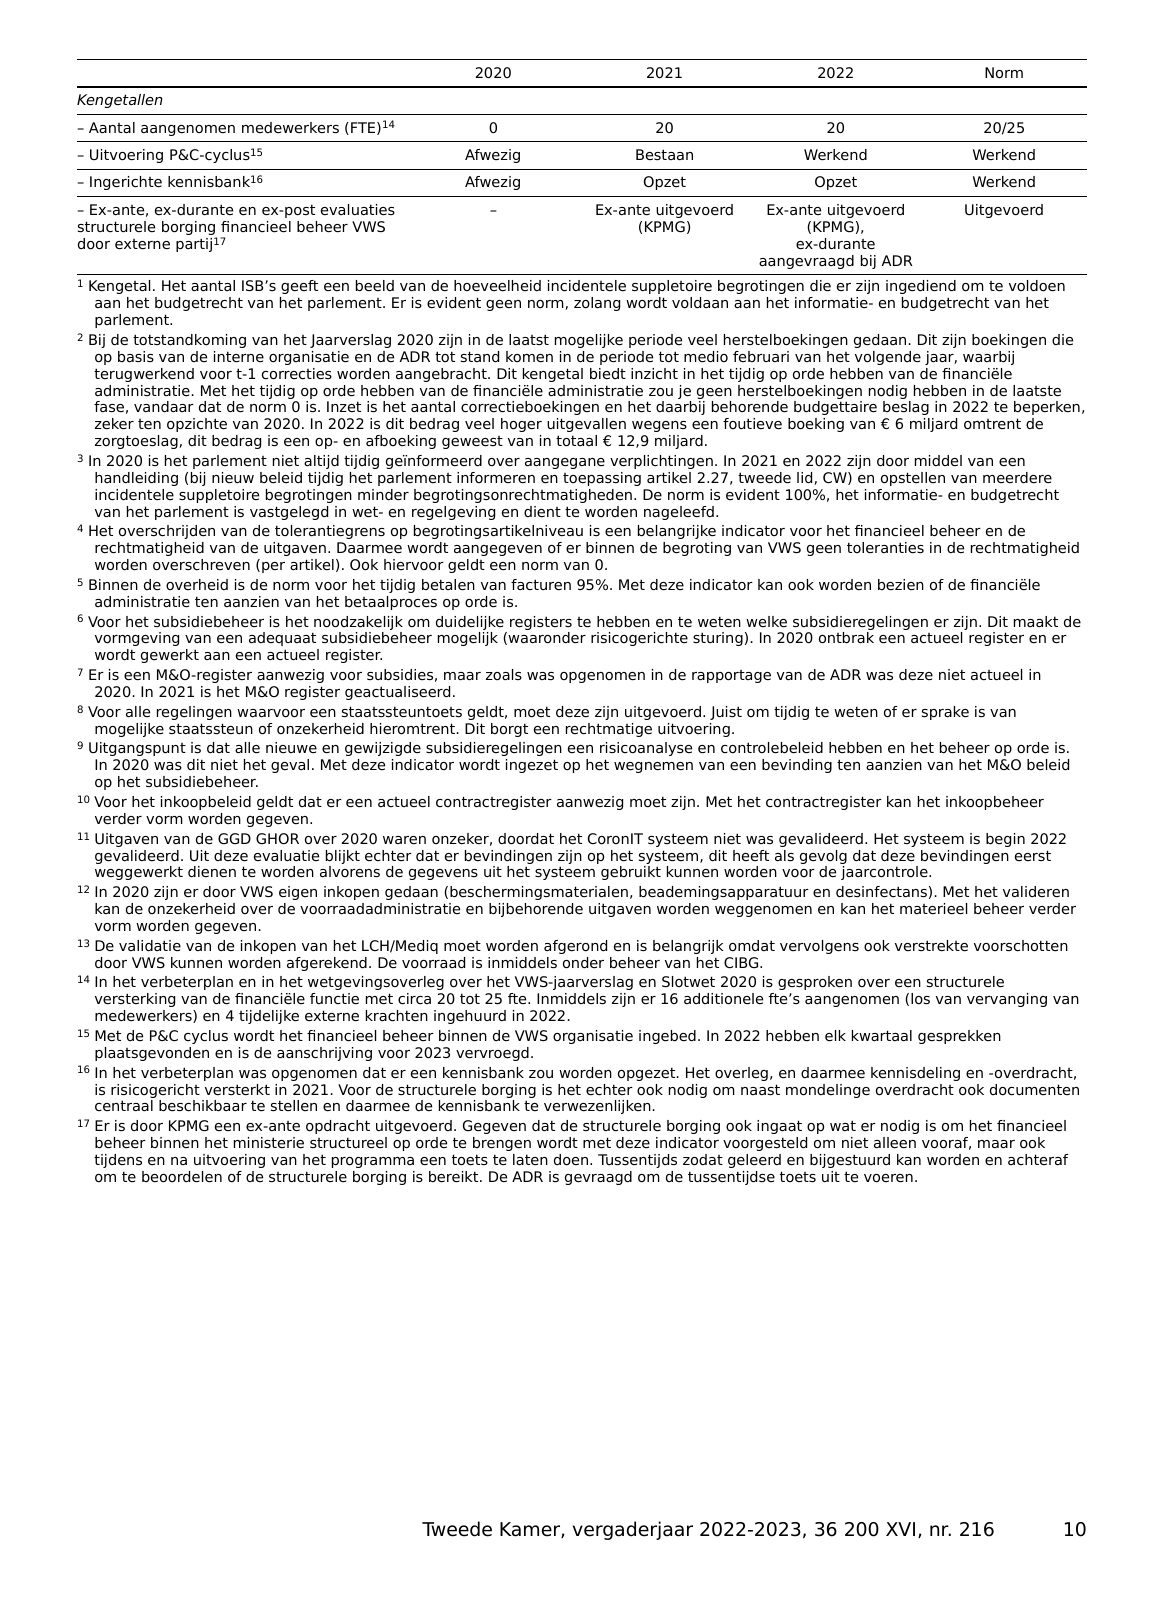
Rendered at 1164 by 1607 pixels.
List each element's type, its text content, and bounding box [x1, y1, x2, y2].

table_header Norm [921, 60, 1087, 86]
table_cell 20 [579, 115, 750, 141]
table_cell 20/25 [921, 115, 1087, 141]
table_cell – [408, 197, 579, 274]
table_header 2022 [750, 60, 921, 86]
table_cell – Uitvoering P&C-cyclus15 [77, 142, 407, 169]
table_cell 1 Kengetal. Het aantal ISB’s geeft een beeld van de hoeveelheid incidentele suppletoire begrotingen die er zijn ingediend om te voldoen aan het budgetrecht van het parlement. Er is evident geen norm, zolang wordt voldaan aan het informatie- en budgetrecht van het parlement. 2 Bij de totstandkoming van het Jaarverslag 2020 zijn in de laatst mogelijke periode veel herstelboekingen gedaan. Dit zijn boekingen die op basis van de interne organisatie en de ADR tot stand komen in de periode tot medio februari van het volgende jaar, waarbij terugwerkend voor t-1 correcties worden aangebracht. Dit kengetal biedt inzicht in het tijdig op orde hebben van de financiële administratie. Met het tijdig op orde hebben van de financiële administratie zou je geen herstelboekingen nodig hebben in de laatste fase, vandaar dat de norm 0 is. Inzet is het aantal correctieboekingen en het daarbij behorende budgettaire beslag in 2022 te beperken, zeker ten opzichte van 2020. In 2022 is dit bedrag veel hoger uitgevallen wegens een foutieve boeking van € 6 miljard omtrent de zorgtoeslag, dit bedrag is een op- en afboeking geweest van in totaal € 12,9 miljard. 3 In 2020 is het parlement niet altijd tijdig geïnformeerd over aangegane verplichtingen. In 2021 en 2022 zijn door middel van een handleiding (bij nieuw beleid tijdig het parlement informeren en toepassing artikel 2.27, tweede lid, CW) en opstellen van meerdere incidentele suppletoire begrotingen minder begrotingsonrechtmatigheden. De norm is evident 100%, het informatie- en budgetrecht van het parlement is vastgelegd in wet- en regelgeving en dient te worden nageleefd. 4 Het overschrijden van de tolerantiegrens op begrotingsartikelniveau is een belangrijke indicator voor het financieel beheer en de rechtmatigheid van de uitgaven. Daarmee wordt aangegeven of er binnen de begroting van VWS geen toleranties in de rechtmatigheid worden overschreven (per artikel). Ook hiervoor geldt een norm van 0. 5 Binnen de overheid is de norm voor het tijdig betalen van facturen 95%. Met deze indicator kan ook worden bezien of de financiële administratie ten aanzien van het betaalproces op orde is. 6 Voor het subsidiebeheer is het noodzakelijk om duidelijke registers te hebben en te weten welke subsidieregelingen er zijn. Dit maakt de vormgeving van een adequaat subsidiebeheer mogelijk (waaronder risicogerichte sturing). In 2020 ontbrak een actueel register en er wordt gewerkt aan een actueel register. 7 Er is een M&O-register aanwezig voor subsidies, maar zoals was opgenomen in de rapportage van de ADR was deze niet actueel in 2020. In 2021 is het M&O register geactualiseerd. 8 Voor alle regelingen waarvoor een staatssteuntoets geldt, moet deze zijn uitgevoerd. Juist om tijdig te weten of er sprake is van mogelijke staatssteun of onzekerheid hieromtrent. Dit borgt een rechtmatige uitvoering. 9 Uitgangspunt is dat alle nieuwe en gewijzigde subsidieregelingen een risicoanalyse en controlebeleid hebben en het beheer op orde is. In 2020 was dit niet het geval. Met deze indicator wordt ingezet op het wegnemen van een bevinding ten aanzien van het M&O beleid op het subsidiebeheer. 10 Voor het inkoopbeleid geldt dat er een actueel contractregister aanwezig moet zijn. Met het contractregister kan het inkoopbeheer verder vorm worden gegeven. 11 Uitgaven van de GGD GHOR over 2020 waren onzeker, doordat het CoronIT systeem niet was gevalideerd. Het systeem is begin 2022 gevalideerd. Uit deze evaluatie blijkt echter dat er bevindingen zijn op het systeem, dit heeft als gevolg dat deze bevindingen eerst weggewerkt dienen te worden alvorens de gegevens uit het systeem gebruikt kunnen worden voor de jaarcontrole. 12 In 2020 zijn er door VWS eigen inkopen gedaan (beschermingsmaterialen, beademingsapparatuur en desinfectans). Met het valideren kan de onzekerheid over de voorraadadministratie en bijbehorende uitgaven worden weggenomen en kan het materieel beheer verder vorm worden gegeven. 13 De validatie van de inkopen van het LCH/Mediq moet worden afgerond en is belangrijk omdat vervolgens ook verstrekte voorschotten door VWS kunnen worden afgerekend. De voorraad is inmiddels onder beheer van het CIBG. 14 In het verbeterplan en in het wetgevingsoverleg over het VWS-jaarverslag en Slotwet 2020 is gesproken over een structurele versterking van de financiële functie met circa 20 tot 25 fte. Inmiddels zijn er 16 additionele fte’s aangenomen (los van vervanging van medewerkers) en 4 tijdelijke externe krachten ingehuurd in 2022. 15 Met de P&C cyclus wordt het financieel beheer binnen de VWS organisatie ingebed. In 2022 hebben elk kwartaal gesprekken plaatsgevonden en is de aanschrijving voor 2023 vervroegd. 16 In het verbeterplan was opgenomen dat er een kennisbank zou worden opgezet. Het overleg, en daarmee kennisdeling en -overdracht, is risicogericht versterkt in 2021. Voor de structurele borging is het echter ook nodig om naast mondelinge overdracht ook documenten centraal beschikbaar te stellen en daarmee de kennisbank te verwezenlijken. 17 Er is door KPMG een ex-ante opdracht uitgevoerd. Gegeven dat de structurele borging ook ingaat op wat er nodig is om het financieel beheer binnen het ministerie structureel op orde te brengen wordt met deze indicator voorgesteld om niet alleen vooraf, maar ook tijdens en na uitvoering van het programma een toets te laten doen. Tussentijds zodat geleerd en bijgestuurd kan worden en achteraf om te beoordelen of de structurele borging is bereikt. De ADR is gevraagd om de tussentijdse toets uit te voeren. [77, 275, 1087, 1186]
table_cell 20 [750, 115, 921, 141]
table_cell – Ingerichte kennisbank16 [77, 170, 407, 196]
table_header [77, 60, 407, 86]
table_cell Werkend [750, 142, 921, 169]
table_cell Ex-ante uitgevoerd (KPMG), ex-durante aangevraagd bij ADR [750, 197, 921, 274]
table_cell 0 [408, 115, 579, 141]
table_cell Ex-ante uitgevoerd (KPMG) [579, 197, 750, 274]
table_header 2020 [408, 60, 579, 86]
table_cell Afwezig [408, 142, 579, 169]
table_cell [579, 88, 750, 114]
table_cell Werkend [921, 170, 1087, 196]
table_cell Opzet [750, 170, 921, 196]
table_cell [921, 88, 1087, 114]
table_cell Werkend [921, 142, 1087, 169]
table_cell [408, 88, 579, 114]
table_cell Kengetallen [77, 88, 407, 114]
table_cell Bestaan [579, 142, 750, 169]
table_cell Afwezig [408, 170, 579, 196]
table_cell Uitgevoerd [921, 197, 1087, 274]
table_cell [750, 88, 921, 114]
table_header 2021 [579, 60, 750, 86]
table_cell Opzet [579, 170, 750, 196]
table_cell – Ex-ante, ex-durante en ex-post evaluaties structurele borging financieel beheer VWS door externe partij17 [77, 197, 407, 274]
table_cell – Aantal aangenomen medewerkers (FTE)14 [77, 115, 407, 141]
